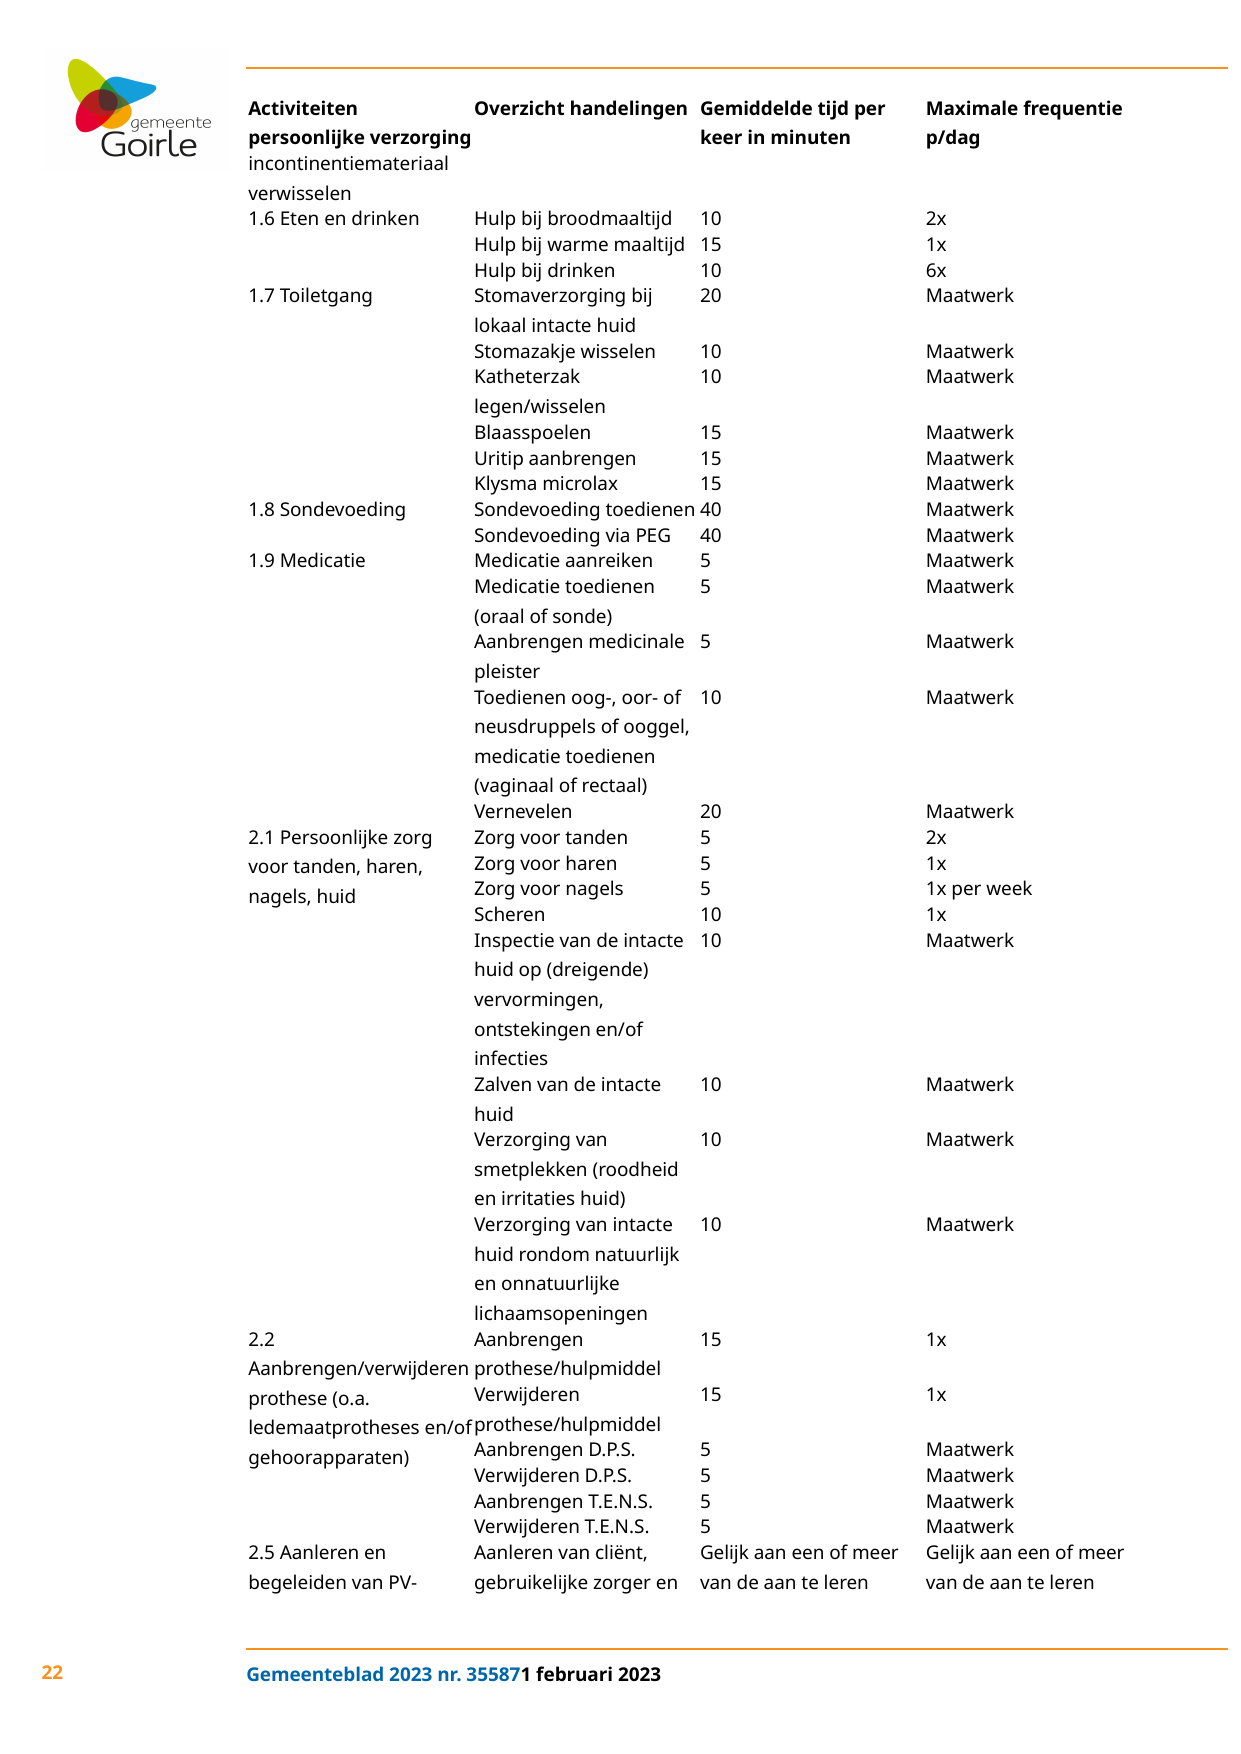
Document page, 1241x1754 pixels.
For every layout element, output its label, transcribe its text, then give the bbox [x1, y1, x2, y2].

table_cell Sondevoeding toedienen [474, 496, 700, 522]
table_cell 1x [926, 231, 1152, 257]
picture [41, 47, 231, 172]
table_cell 15 [700, 470, 926, 496]
table_cell Stomaverzorging bij lokaal intacte huid [474, 283, 700, 338]
table_header Gemiddelde tijd per keer in minuten [700, 95, 926, 150]
table_cell Medicatie aanreiken [474, 548, 700, 573]
table_header Overzicht handelingen [474, 95, 700, 150]
table_cell Maatwerk [926, 364, 1152, 419]
table_cell Maatwerk [926, 629, 1152, 684]
table_cell Verwijderen prothese/hulpmiddel [474, 1381, 700, 1436]
table_cell Toedienen oog-, oor- of neusdruppels of ooggel, medicatie toedienen (vaginaal of rectaal) [474, 684, 700, 798]
table_cell [926, 150, 1152, 205]
table_cell 40 [700, 496, 926, 522]
table_cell 20 [700, 799, 926, 824]
table_cell 1.9 Medicatie [248, 548, 474, 824]
table_cell Zorg voor tanden [474, 824, 700, 850]
table_cell Maatwerk [926, 799, 1152, 824]
table_cell Hulp bij drinken [474, 257, 700, 283]
table_cell Aanbrengen prothese/hulpmiddel [474, 1326, 700, 1381]
table_cell 5 [700, 548, 926, 573]
table_cell 10 [700, 901, 926, 927]
table_cell Maatwerk [926, 419, 1152, 445]
table_cell Maatwerk [926, 283, 1152, 338]
table_cell Blaasspoelen [474, 419, 700, 445]
table_cell 1x [926, 850, 1152, 876]
table_cell Maatwerk [926, 470, 1152, 496]
table_cell Sondevoeding via PEG [474, 522, 700, 548]
table_cell 1x per week [926, 876, 1152, 901]
table_cell 6x [926, 257, 1152, 283]
table_cell 1x [926, 901, 1152, 927]
table_cell Maatwerk [926, 338, 1152, 364]
table_cell 1x [926, 1326, 1152, 1381]
table_cell 10 [700, 257, 926, 283]
table_cell 15 [700, 419, 926, 445]
table_cell Verwijderen D.P.S. [474, 1462, 700, 1488]
table_cell 2x [926, 824, 1152, 850]
table_cell Vernevelen [474, 799, 700, 824]
table_cell 40 [700, 522, 926, 548]
table_cell Aanbrengen medicinale pleister [474, 629, 700, 684]
table_cell Klysma microlax [474, 470, 700, 496]
table_cell 10 [700, 1211, 926, 1326]
table_cell 5 [700, 573, 926, 629]
table_cell Maatwerk [926, 1211, 1152, 1326]
table_header Activiteiten persoonlijke verzorging [248, 95, 474, 150]
table_cell 5 [700, 850, 926, 876]
table_cell 1.7 Toiletgang [248, 283, 474, 496]
table_cell 1x [926, 1381, 1152, 1436]
table_cell 5 [700, 1488, 926, 1514]
table_cell 15 [700, 1326, 926, 1381]
table_cell 15 [700, 445, 926, 470]
table_cell Maatwerk [926, 1462, 1152, 1488]
table_cell 5 [700, 824, 926, 850]
table_cell Aanbrengen T.E.N.S. [474, 1488, 700, 1514]
table_cell Gelijk aan een of meer van de aan te leren [926, 1539, 1152, 1595]
table_cell 2.5 Aanleren en begeleiden van PV- [248, 1539, 474, 1595]
table_cell Gelijk aan een of meer van de aan te leren [700, 1539, 926, 1595]
table_cell 10 [700, 684, 926, 798]
table_cell Scheren [474, 901, 700, 927]
table_cell 10 [700, 1126, 926, 1211]
table_cell Maatwerk [926, 1126, 1152, 1211]
table_cell Maatwerk [926, 1436, 1152, 1462]
table_cell 5 [700, 1514, 926, 1539]
table_cell 2.1 Persoonlijke zorg voor tanden, haren, nagels, huid [248, 824, 474, 1326]
table_cell Verzorging van smetplekken (roodheid en irritaties huid) [474, 1126, 700, 1211]
table_cell Medicatie toedienen (oraal of sonde) [474, 573, 700, 629]
table_cell 5 [700, 876, 926, 901]
table_cell Zalven van de intacte huid [474, 1071, 700, 1126]
table_cell 5 [700, 1436, 926, 1462]
table_cell 15 [700, 1381, 926, 1436]
table_cell Hulp bij broodmaaltijd [474, 205, 700, 231]
table_cell Uritip aanbrengen [474, 445, 700, 470]
table_header Maximale frequentie p/dag [926, 95, 1152, 150]
table_cell Maatwerk [926, 1071, 1152, 1126]
table_cell Hulp bij warme maaltijd [474, 231, 700, 257]
table_cell [474, 150, 700, 205]
table_cell Maatwerk [926, 1514, 1152, 1539]
table_cell Verzorging van intacte huid rondom natuurlijk en onnatuurlijke lichaamsopeningen [474, 1211, 700, 1326]
table_cell 5 [700, 1462, 926, 1488]
table_cell 10 [700, 927, 926, 1071]
table_cell Maatwerk [926, 927, 1152, 1071]
table_cell Verwijderen T.E.N.S. [474, 1514, 700, 1539]
table_cell [700, 150, 926, 205]
table_cell 15 [700, 231, 926, 257]
table_cell 10 [700, 205, 926, 231]
table_cell 10 [700, 364, 926, 419]
table_cell incontinentiemateriaal verwisselen [248, 150, 474, 205]
table_cell Maatwerk [926, 1488, 1152, 1514]
table_cell Maatwerk [926, 496, 1152, 522]
table_cell 5 [700, 629, 926, 684]
table_cell 20 [700, 283, 926, 338]
table_cell 1.6 Eten en drinken [248, 205, 474, 283]
table_cell Maatwerk [926, 522, 1152, 548]
table_cell 10 [700, 338, 926, 364]
table_cell Maatwerk [926, 573, 1152, 629]
table_cell Aanleren van cliënt, gebruikelijke zorger en [474, 1539, 700, 1595]
table_cell Stomazakje wisselen [474, 338, 700, 364]
table_cell 2x [926, 205, 1152, 231]
table_cell Zorg voor haren [474, 850, 700, 876]
table_cell Maatwerk [926, 548, 1152, 573]
table_cell 2.2 Aanbrengen/verwijderen prothese (o.a. ledemaatprotheses en/of gehoorapparaten) [248, 1326, 474, 1539]
table_cell Aanbrengen D.P.S. [474, 1436, 700, 1462]
table_cell Zorg voor nagels [474, 876, 700, 901]
table_cell Maatwerk [926, 684, 1152, 798]
table_cell Inspectie van de intacte huid op (dreigende) vervormingen, ontstekingen en/of infecties [474, 927, 700, 1071]
table_cell Katheterzak legen/wisselen [474, 364, 700, 419]
table_cell 1.8 Sondevoeding [248, 496, 474, 548]
table_cell 10 [700, 1071, 926, 1126]
table_cell Maatwerk [926, 445, 1152, 470]
